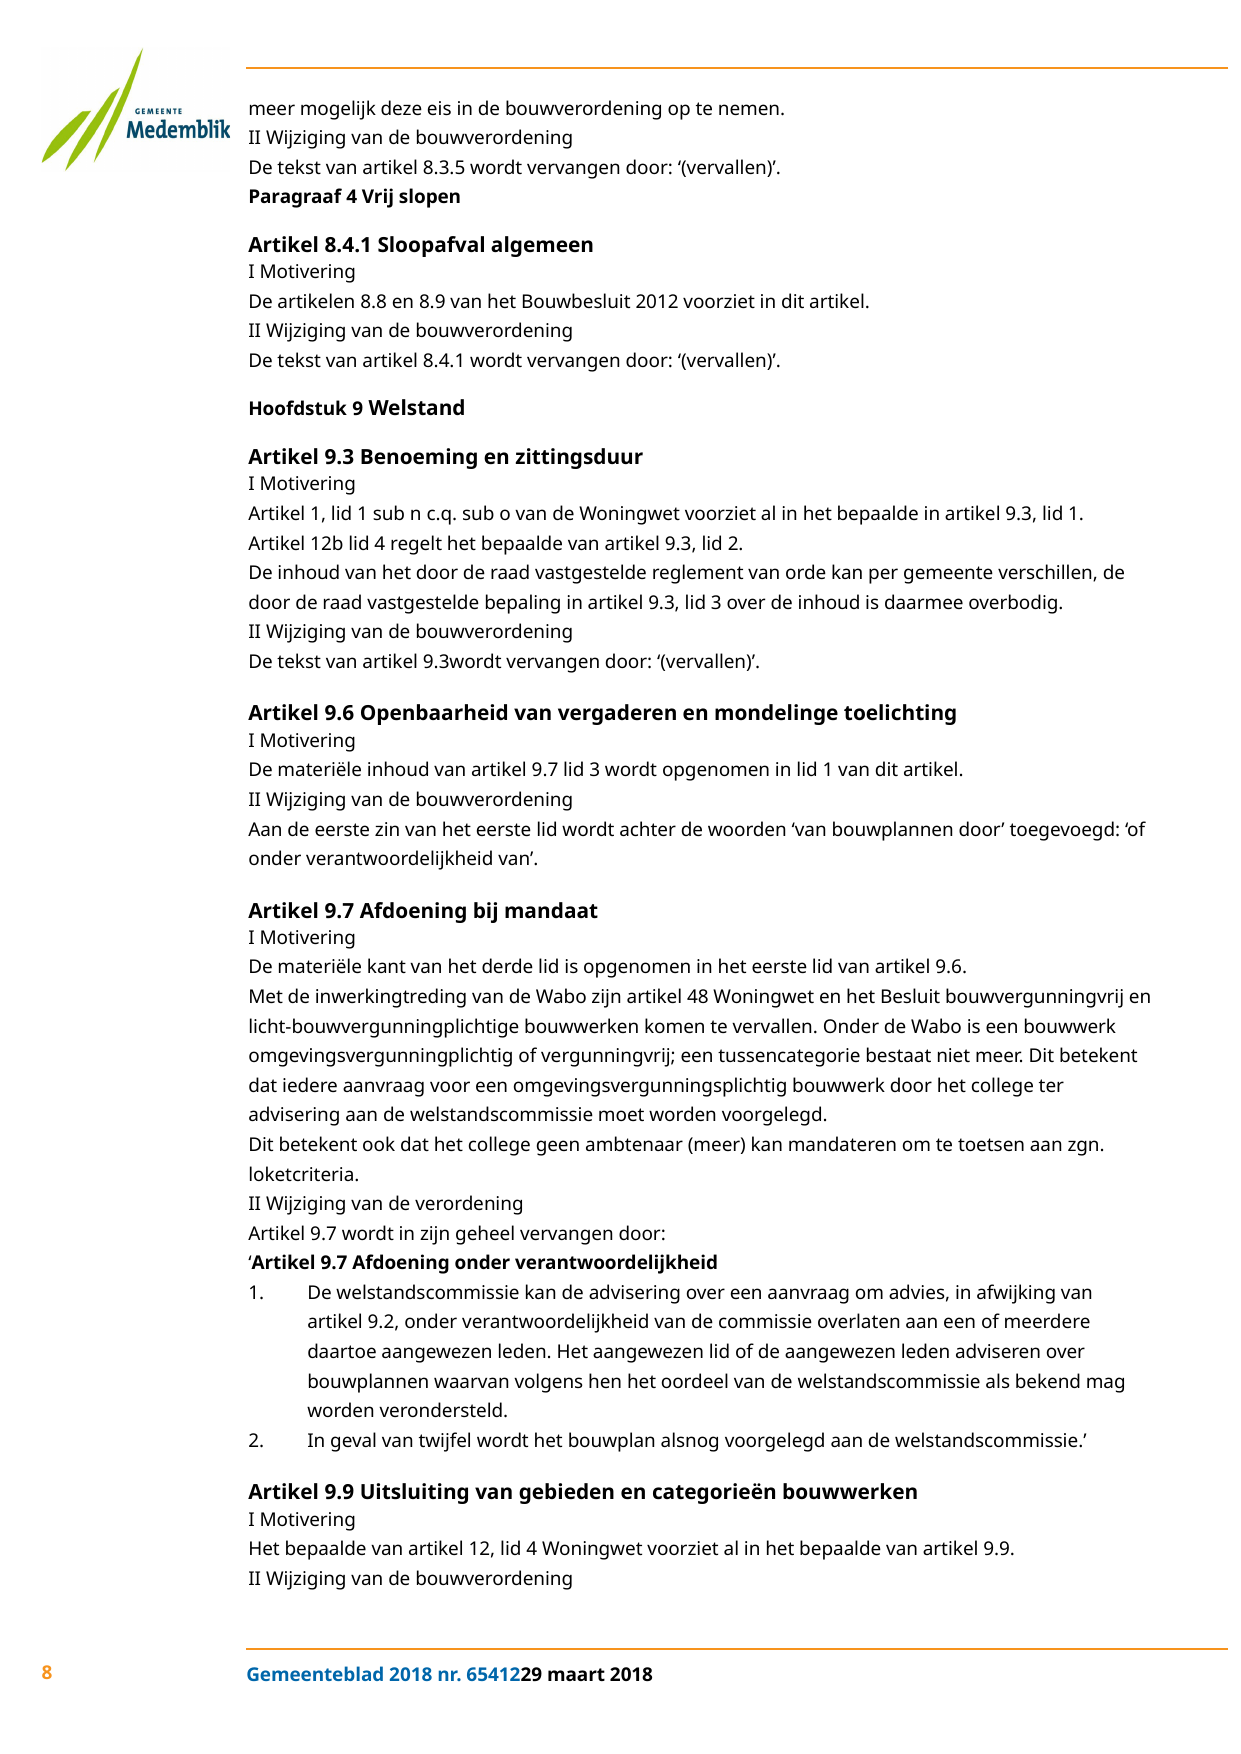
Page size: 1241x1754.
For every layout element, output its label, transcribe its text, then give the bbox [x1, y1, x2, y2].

text De tekst van artikel 8.4.1 wordt vervangen door: ‘(vervallen)’. [248, 347, 1152, 373]
text Hoofdstuk 9 Welstand [248, 393, 1152, 421]
text II Wijziging van de bouwverordening [248, 318, 1152, 343]
text De artikelen 8.8 en 8.9 van het Bouwbesluit 2012 voorziet in dit artikel. [248, 288, 1152, 314]
text Artikel 9.9 Uitsluiting van gebieden en categorieën bouwwerken [248, 1477, 1152, 1506]
list De welstandscommissie kan de advisering over een aanvraag om advies, in afwijking van artikel 9.2, onder verantwoordelijkheid van de commissie overlaten aan een of meerdere daartoe aangewezen leden. Het aangewezen lid of de aangewezen leden adviseren over bouwplannen waarvan volgens hen het oordeel van de welstandscommissie als bekend mag worden verondersteld. [248, 1279, 1152, 1423]
text Artikel 9.3 Benoeming en zittingsduur [248, 442, 1152, 471]
text II Wijziging van de bouwverordening [248, 786, 1152, 812]
text De materiële inhoud van artikel 9.7 lid 3 wordt opgenomen in lid 1 van dit artikel. [248, 757, 1152, 782]
list In geval van twijfel wordt het bouwplan alsnog voorgelegd aan de welstandscommissie.’ [248, 1427, 1152, 1453]
text Paragraaf 4 Vrij slopen [248, 183, 1152, 209]
text Artikel 9.7 Afdoening bij mandaat [248, 896, 1152, 924]
text I Motivering [248, 727, 1152, 753]
text Artikel 8.4.1 Sloopafval algemeen [248, 230, 1152, 258]
text Artikel 9.7 wordt in zijn geheel vervangen door: [248, 1220, 1152, 1246]
text I Motivering [248, 1506, 1152, 1532]
text De tekst van artikel 8.3.5 wordt vervangen door: ‘(vervallen)’. [248, 154, 1152, 180]
text II Wijziging van de bouwverordening [248, 618, 1152, 644]
text Met de inwerkingtreding van de Wabo zijn artikel 48 Woningwet en het Besluit bouwvergunningvrij en licht-bouwvergunningplichtige bouwwerken komen te vervallen. Onder de Wabo is een bouwwerk omgevingsvergunningplichtig of vergunningvrij; een tussencategorie bestaat niet meer. Dit betekent dat iedere aanvraag voor een omgevingsvergunningsplichtig bouwwerk door het college ter advisering aan de welstandscommissie moet worden voorgelegd. [248, 983, 1152, 1127]
text I Motivering [248, 924, 1152, 950]
text Het bepaalde van artikel 12, lid 4 Woningwet voorziet al in het bepaalde van artikel 9.9. [248, 1536, 1152, 1561]
text Dit betekent ook dat het college geen ambtenaar (meer) kan mandateren om te toetsen aan zgn. loketcriteria. [248, 1131, 1152, 1187]
text Artikel 9.6 Openbaarheid van vergaderen en mondelinge toelichting [248, 698, 1152, 727]
text II Wijziging van de bouwverordening [248, 1565, 1152, 1591]
text De inhoud van het door de raad vastgestelde reglement van orde kan per gemeente verschillen, de door de raad vastgestelde bepaling in artikel 9.3, lid 3 over de inhoud is daarmee overbodig. [248, 559, 1152, 615]
text De tekst van artikel 9.3wordt vervangen door: ‘(vervallen)’. [248, 648, 1152, 674]
text meer mogelijk deze eis in de bouwverordening op te nemen. [248, 95, 1152, 121]
picture [41, 47, 231, 172]
text Aan de eerste zin van het eerste lid wordt achter de woorden ‘van bouwplannen door’ toegevoegd: ‘of onder verantwoordelijkheid van’. [248, 816, 1152, 871]
text II Wijziging van de verordening [248, 1190, 1152, 1216]
text Artikel 12b lid 4 regelt het bepaalde van artikel 9.3, lid 2. [248, 530, 1152, 556]
text ‘Artikel 9.7 Afdoening onder verantwoordelijkheid [248, 1249, 1152, 1275]
text De materiële kant van het derde lid is opgenomen in het eerste lid van artikel 9.6. [248, 954, 1152, 979]
text II Wijziging van de bouwverordening [248, 124, 1152, 150]
text I Motivering [248, 471, 1152, 496]
text I Motivering [248, 258, 1152, 284]
text Artikel 1, lid 1 sub n c.q. sub o van de Woningwet voorziet al in het bepaalde in artikel 9.3, lid 1. [248, 500, 1152, 526]
